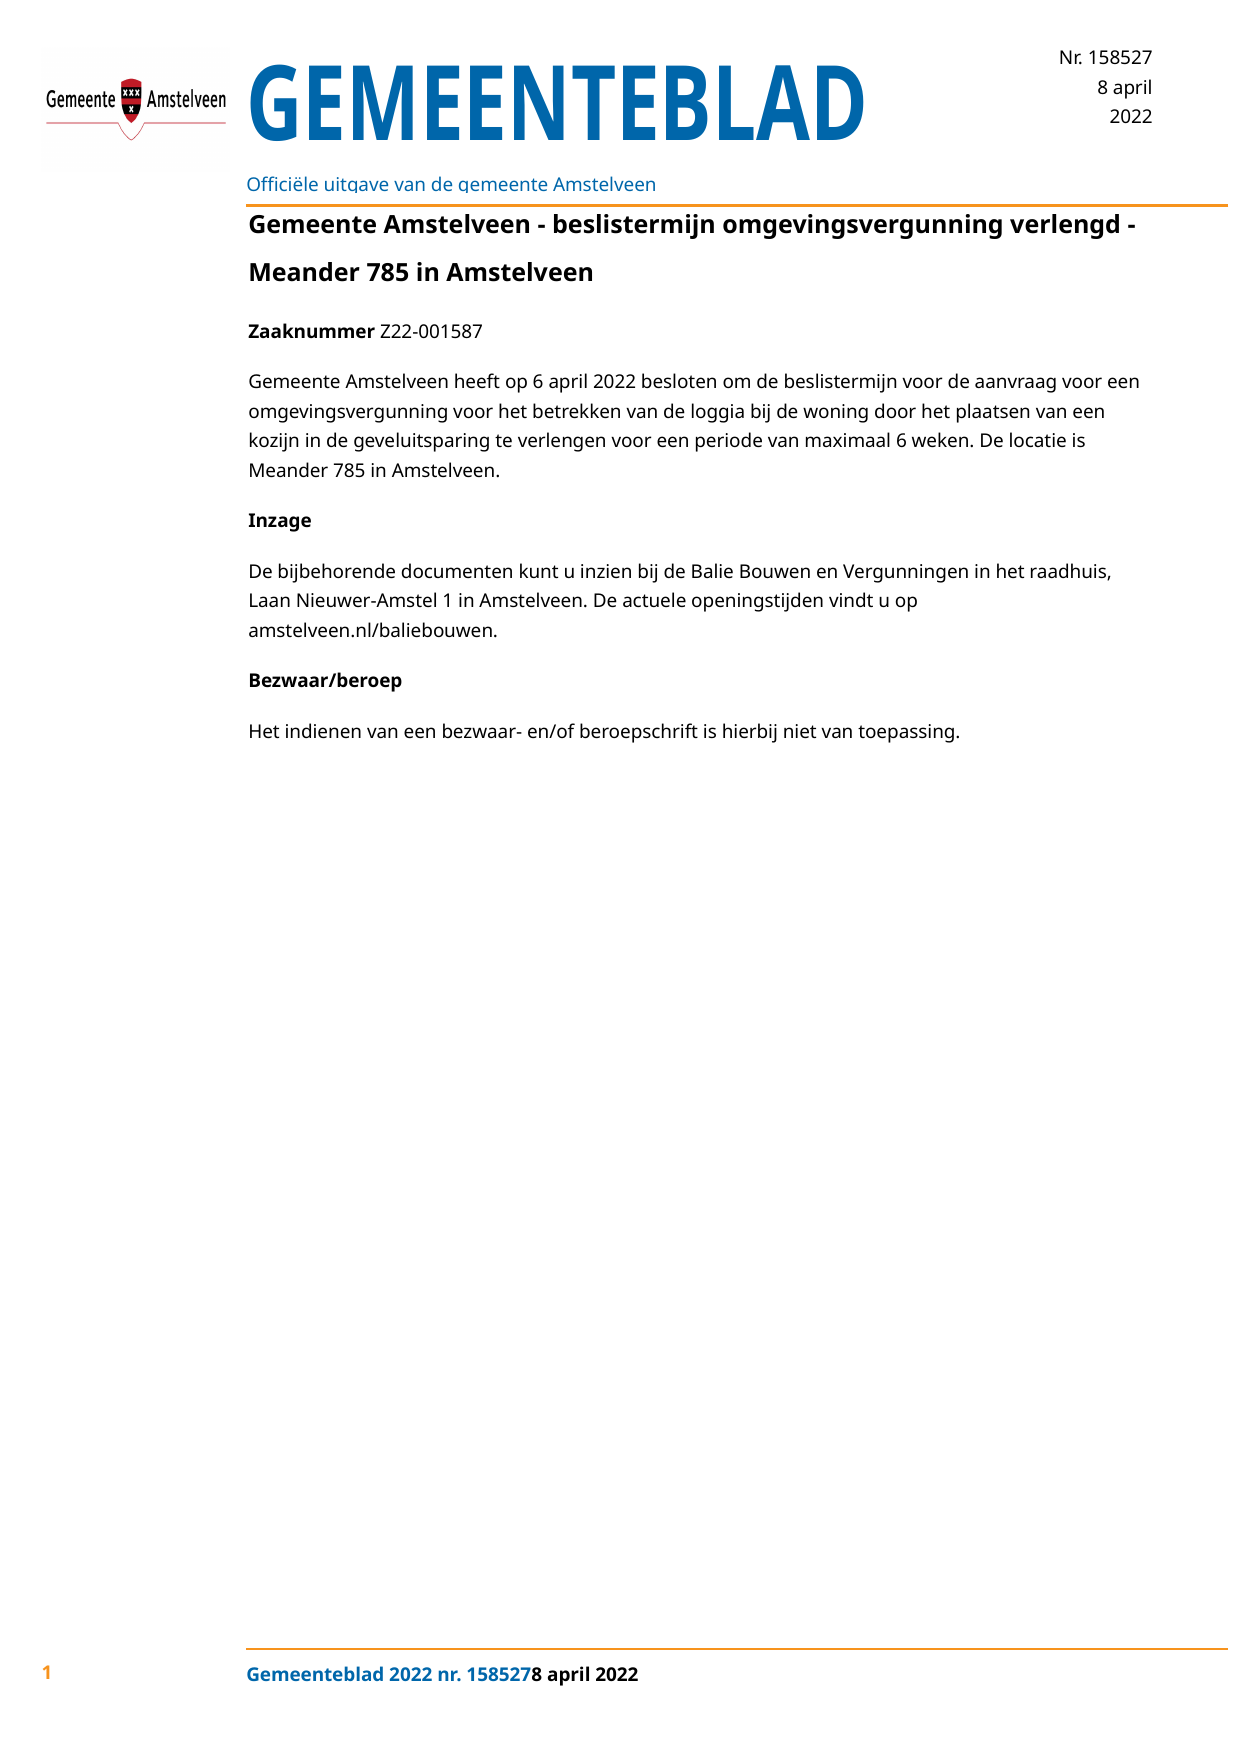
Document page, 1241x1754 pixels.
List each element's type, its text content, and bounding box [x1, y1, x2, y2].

text Zaaknummer Z22-001587 [248, 318, 1152, 344]
text Gemeente Amstelveen heeft op 6 april 2022 besloten om de beslistermijn voor de aanvraag voor een omgevingsvergunning voor het betrekken van de loggia bij de woning door het plaatsen van een kozijn in de geveluitsparing te verlengen voor een periode van maximaal 6 weken. De locatie is Meander 785 in Amstelveen. [248, 368, 1152, 483]
text De bijbehorende documenten kunt u inzien bij de Balie Bouwen en Vergunningen in het raadhuis, Laan Nieuwer-Amstel 1 in Amstelveen. De actuele openingstijden vindt u op amstelveen.nl/baliebouwen. [248, 558, 1152, 643]
text Gemeente Amstelveen - beslistermijn omgevingsvergunning verlengd - Meander 785 in Amstelveen [248, 207, 1152, 288]
picture [41, 47, 231, 172]
text Inzage [248, 507, 1152, 533]
text Het indienen van een bezwaar- en/of beroepschrift is hierbij niet van toepassing. [248, 718, 1152, 744]
text Bezwaar/beroep [248, 667, 1152, 693]
